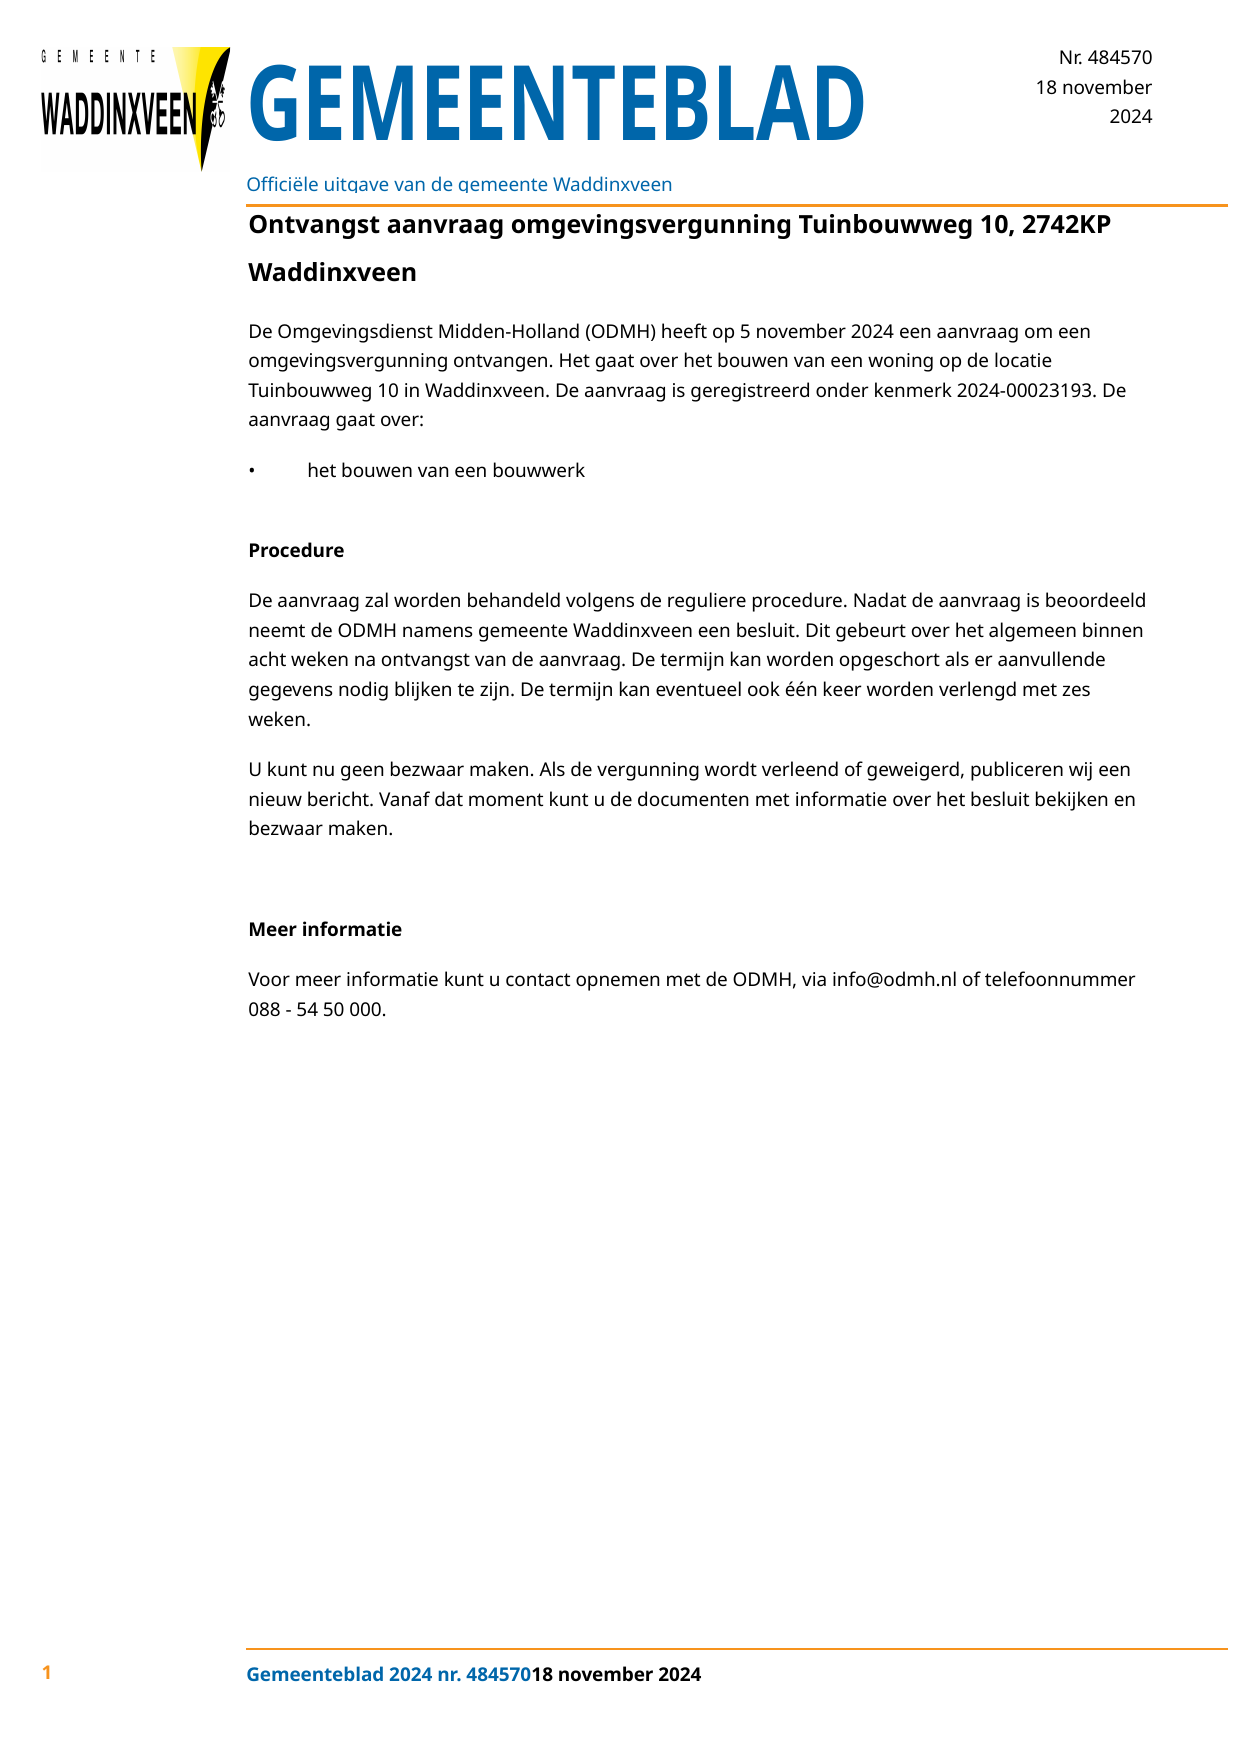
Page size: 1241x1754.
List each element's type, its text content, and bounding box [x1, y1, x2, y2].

text Ontvangst aanvraag omgevingsvergunning Tuinbouwweg 10, 2742KP Waddinxveen [248, 207, 1152, 288]
picture [41, 47, 231, 172]
text U kunt nu geen bezwaar maken. Als de vergunning wordt verleend of geweigerd, publiceren wij een nieuw bericht. Vanaf dat moment kunt u de documenten met informatie over het besluit bekijken en bezwaar maken. [248, 756, 1152, 841]
text De aanvraag zal worden behandeld volgens de reguliere procedure. Nadat de aanvraag is beoordeeld neemt de ODMH namens gemeente Waddinxveen een besluit. Dit gebeurt over het algemeen binnen acht weken na ontvangst van de aanvraag. De termijn kan worden opgeschort als er aanvullende gegevens nodig blijken te zijn. De termijn kan eventueel ook één keer worden verlengd met zes weken. [248, 587, 1152, 732]
text De Omgevingsdienst Midden-Holland (ODMH) heeft op 5 november 2024 een aanvraag om een omgevingsvergunning ontvangen. Het gaat over het bouwen van een woning op de locatie Tuinbouwweg 10 in Waddinxveen. De aanvraag is geregistreerd onder kenmerk 2024-00023193. De aanvraag gaat over: [248, 318, 1152, 432]
text Meer informatie [248, 916, 1152, 942]
text Procedure [248, 537, 1152, 563]
text Voor meer informatie kunt u contact opnemen met de ODMH, via info@odmh.nl of telefoonnummer 088 - 54 50 000. [248, 967, 1152, 1022]
list het bouwen van een bouwwerk [248, 457, 1152, 483]
